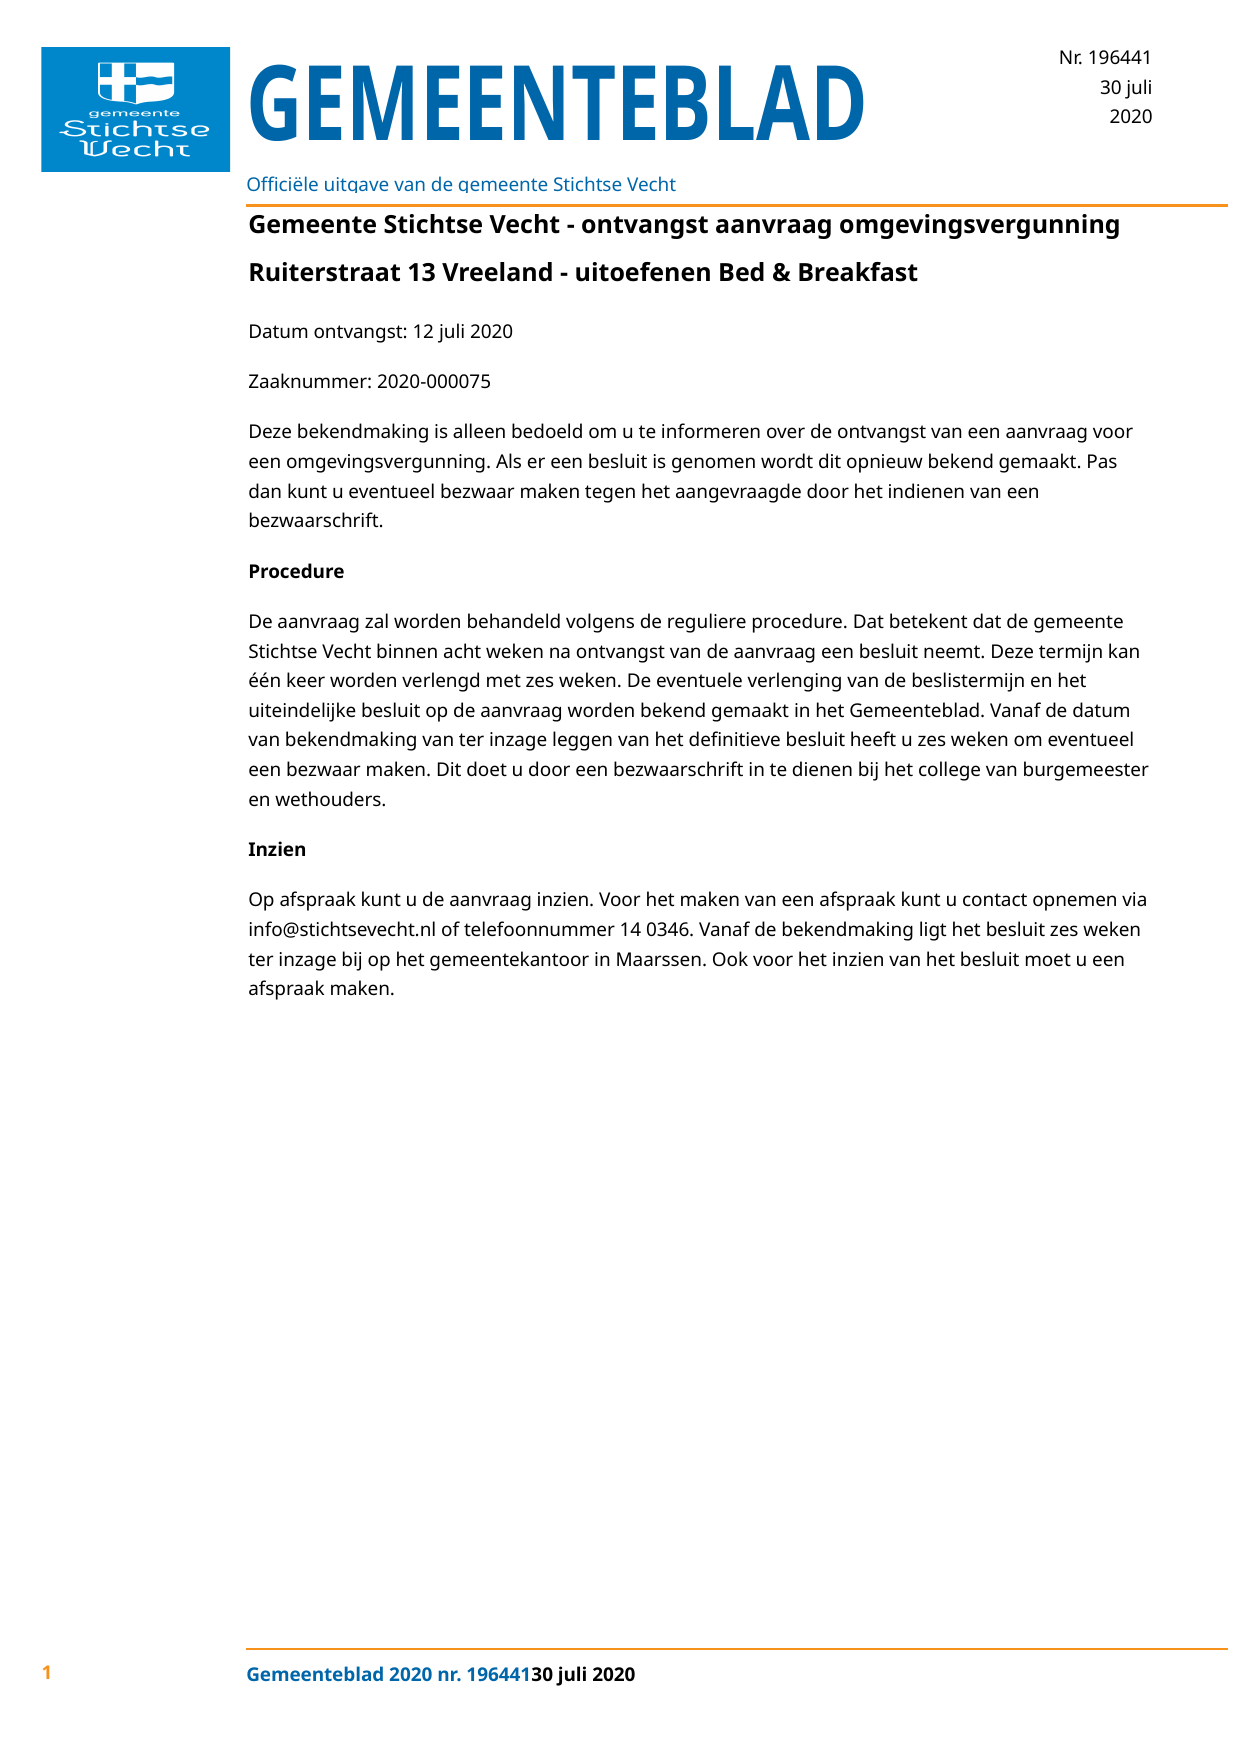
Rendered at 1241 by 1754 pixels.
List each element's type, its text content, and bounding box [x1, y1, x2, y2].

text Op afspraak kunt u de aanvraag inzien. Voor het maken van een afspraak kunt u contact opnemen via info@stichtsevecht.nl of telefoonnummer 14 0346. Vanaf de bekendmaking ligt het besluit zes weken ter inzage bij op het gemeentekantoor in Maarssen. Ook voor het inzien van het besluit moet u een afspraak maken. [248, 887, 1152, 1001]
text Procedure [248, 558, 1152, 584]
text De aanvraag zal worden behandeld volgens de reguliere procedure. Dat betekent dat de gemeente Stichtse Vecht binnen acht weken na ontvangst van de aanvraag een besluit neemt. Deze termijn kan één keer worden verlengd met zes weken. De eventuele verlenging van de beslistermijn en het uiteindelijke besluit op de aanvraag worden bekend gemaakt in het Gemeenteblad. Vanaf de datum van bekendmaking van ter inzage leggen van het definitieve besluit heeft u zes weken om eventueel een bezwaar maken. Dit doet u door een bezwaarschrift in te dienen bij het college van burgemeester en wethouders. [248, 608, 1152, 812]
picture [137, 63, 174, 103]
text Datum ontvangst: 12 juli 2020 [248, 318, 1152, 344]
text Deze bekendmaking is alleen bedoeld om u te informeren over de ontvangst van een aanvraag voor een omgevingsvergunning. Als er een besluit is genomen wordt dit opnieuw bekend gemaakt. Pas dan kunt u eventueel bezwaar maken tegen het aangevraagde door het indienen van een bezwaarschrift. [248, 419, 1152, 533]
text Inzien [248, 836, 1152, 862]
picture [99, 63, 135, 101]
text Zaaknummer: 2020-000075 [248, 368, 1152, 394]
text Gemeente Stichtse Vecht - ontvangst aanvraag omgevingsvergunning Ruiterstraat 13 Vreeland - uitoefenen Bed & Breakfast [248, 207, 1152, 288]
